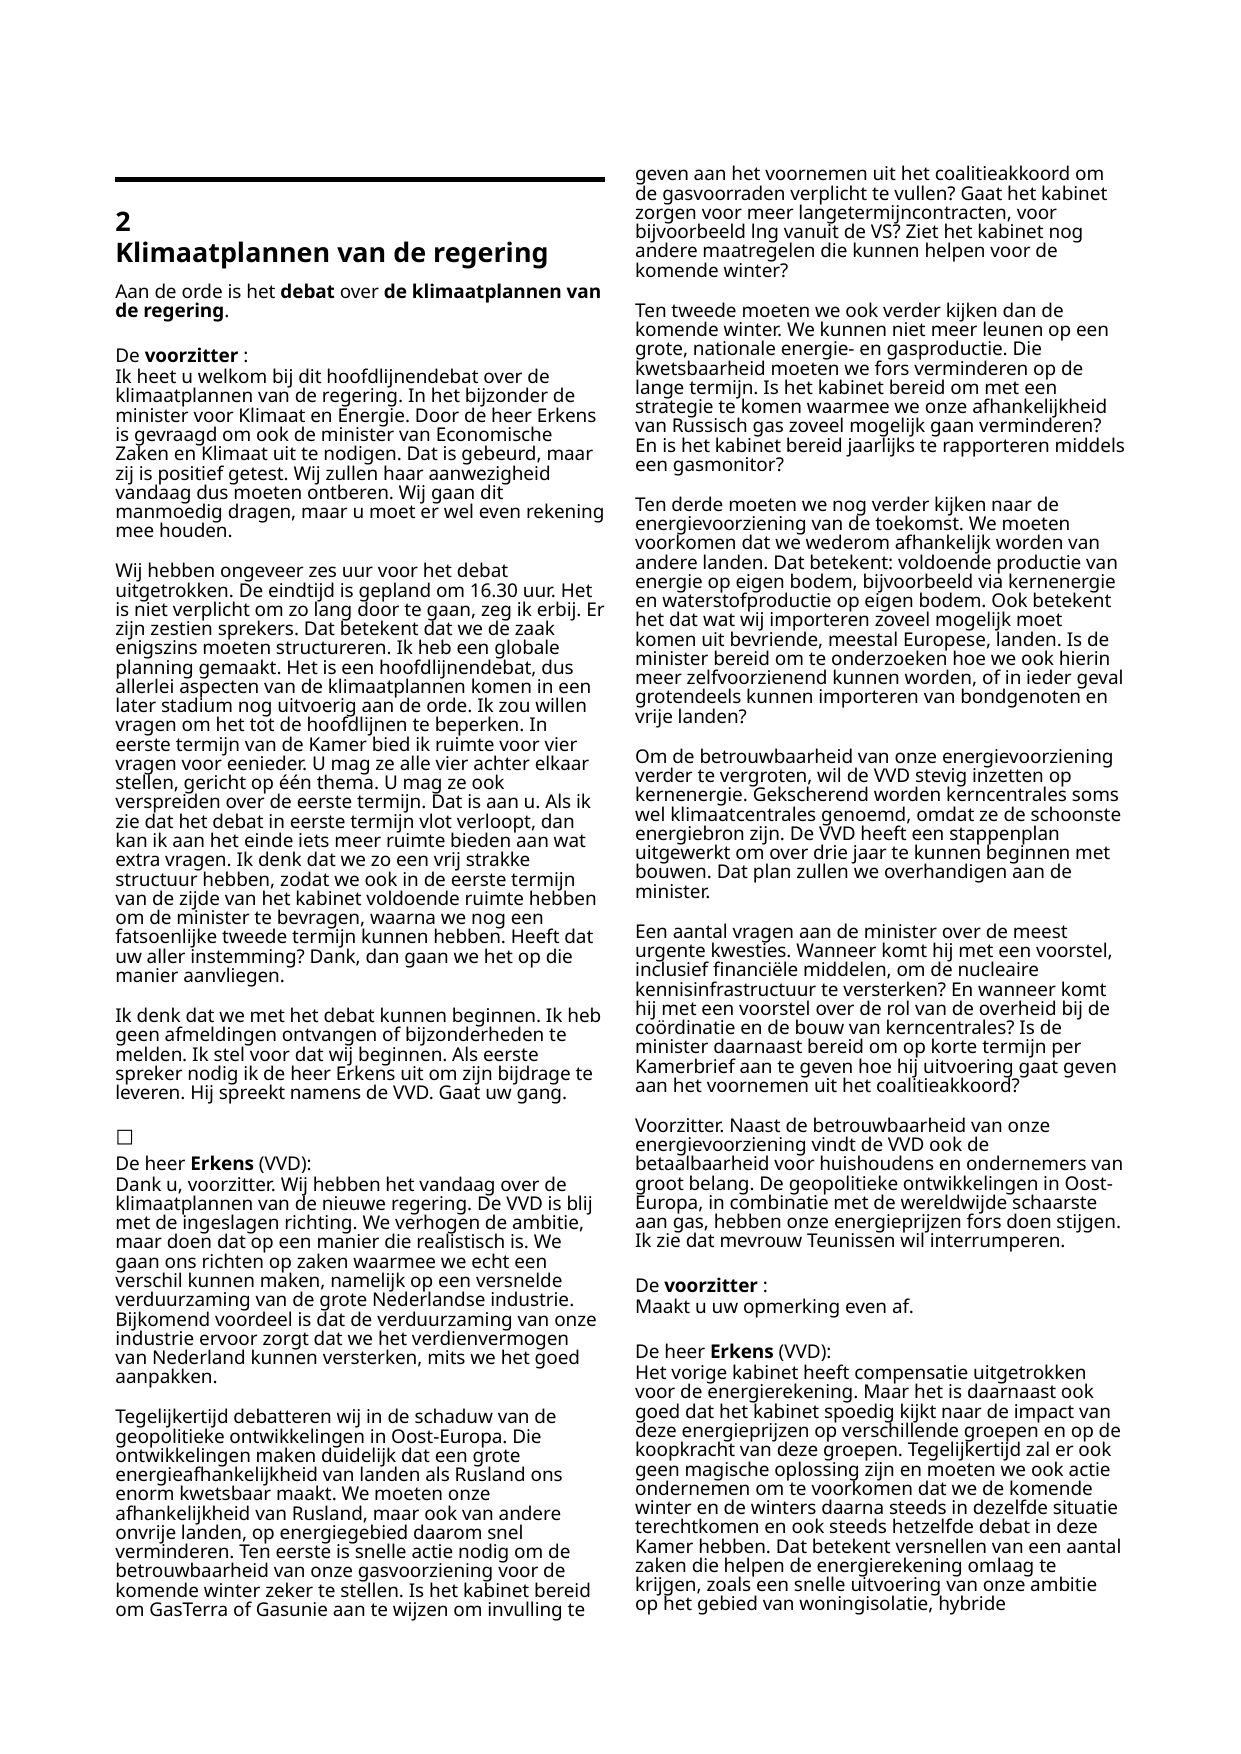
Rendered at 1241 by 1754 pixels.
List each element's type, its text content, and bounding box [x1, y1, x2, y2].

text De heer Erkens (VVD): [635, 1338, 1125, 1364]
text Voorzitter. Naast de betrouwbaarheid van onze energievoorziening vindt de VVD ook de betaalbaarheid voor huishoudens en ondernemers van groot belang. De geopolitieke ontwikkelingen in Oost-Europa, in combinatie met de wereldwijde schaarste aan gas, hebben onze energieprijzen fors doen stijgen. Ik zie dat mevrouw Teunissen wil interrumperen. [635, 1117, 1125, 1252]
text Ten derde moeten we nog verder kijken naar de energievoorziening van de toekomst. We moeten voorkomen dat we wederom afhankelijk worden van andere landen. Dat betekent: voldoende productie van energie op eigen bodem, bijvoorbeeld via kernenergie en waterstofproductie op eigen bodem. Ook betekent het dat wat wij importeren zoveel mogelijk moet komen uit bevriende, meestal Europese, landen. Is de minister bereid om te onderzoeken hoe we ook hierin meer zelfvoorzienend kunnen worden, of in ieder geval grotendeels kunnen importeren van bondgenoten en vrije landen? [635, 496, 1125, 727]
text Tegelijkertijd debatteren wij in de schaduw van de geopolitieke ontwikkelingen in Oost-Europa. Die ontwikkelingen maken duidelijk dat een grote energieafhankelijkheid van landen als Rusland ons enorm kwetsbaar maakt. We moeten onze afhankelijkheid van Rusland, maar ook van andere onvrije landen, op energiegebied daarom snel verminderen. Ten eerste is snelle actie nodig om de betrouwbaarheid van onze gasvoorziening voor de komende winter zeker te stellen. Is het kabinet bereid om GasTerra of Gasunie aan te wijzen om invulling te [115, 1408, 605, 1620]
text Ik heet u welkom bij dit hoofdlijnendebat over de klimaatplannen van de regering. In het bijzonder de minister voor Klimaat en Energie. Door de heer Erkens is gevraagd om ook de minister van Economische Zaken en Klimaat uit te nodigen. Dat is gebeurd, maar zij is positief getest. Wij zullen haar aanwezigheid vandaag dus moeten ontberen. Wij gaan dit manmoedig dragen, maar u moet er wel even rekening mee houden. [115, 368, 605, 542]
text geven aan het voornemen uit het coalitieakkoord om de gasvoorraden verplicht te vullen? Gaat het kabinet zorgen voor meer langetermijncontracten, voor bijvoorbeeld lng vanuit de VS? Ziet het kabinet nog andere maatregelen die kunnen helpen voor de komende winter? [635, 165, 1125, 281]
text Ten tweede moeten we ook verder kijken dan de komende winter. We kunnen niet meer leunen op een grote, nationale energie- en gasproductie. Die kwetsbaarheid moeten we fors verminderen op de lange termijn. Is het kabinet bereid om met een strategie te komen waarmee we onze afhankelijkheid van Russisch gas zoveel mogelijk gaan verminderen? En is het kabinet bereid jaarlijks te rapporteren middels een gasmonitor? [635, 302, 1125, 475]
text De voorzitter : [635, 1273, 1125, 1298]
text De voorzitter : [115, 342, 605, 368]
text De heer Erkens (VVD): [115, 1150, 605, 1176]
text Om de betrouwbaarheid van onze energievoorziening verder te vergroten, wil de VVD stevig inzetten op kernenergie. Gekscherend worden kerncentrales soms wel klimaatcentrales genoemd, omdat ze de schoonste energiebron zijn. De VVD heeft een stappenplan uitgewerkt om over drie jaar te kunnen beginnen met bouwen. Dat plan zullen we overhandigen aan de minister. [635, 748, 1125, 902]
text Wij hebben ongeveer zes uur voor het debat uitgetrokken. De eindtijd is gepland om 16.30 uur. Het is niet verplicht om zo lang door te gaan, zeg ik erbij. Er zijn zestien sprekers. Dat betekent dat we de zaak enigszins moeten structureren. Ik heb een globale planning gemaakt. Het is een hoofdlijnendebat, dus allerlei aspecten van de klimaatplannen komen in een later stadium nog uitvoerig aan de orde. Ik zou willen vragen om het tot de hoofdlijnen te beperken. In eerste termijn van de Kamer bied ik ruimte voor vier vragen voor eenieder. U mag ze alle vier achter elkaar stellen, gericht op één thema. U mag ze ook verspreiden over de eerste termijn. Dat is aan u. Als ik zie dat het debat in eerste termijn vlot verloopt, dan kan ik aan het einde iets meer ruimte bieden aan wat extra vragen. Ik denk dat we zo een vrij strakke structuur hebben, zodat we ook in de eerste termijn van de zijde van het kabinet voldoende ruimte hebben om de minister te bevragen, waarna we nog een fatsoenlijke tweede termijn kunnen hebben. Heeft dat uw aller instemming? Dank, dan gaan we het op die manier aanvliegen. [115, 562, 605, 986]
text Aan de orde is het debat over de klimaatplannen van de regering. [115, 283, 605, 322]
text Dank u, voorzitter. Wij hebben het vandaag over de klimaatplannen van de nieuwe regering. De VVD is blij met de ingeslagen richting. We verhogen de ambitie, maar doen dat op een manier die realistisch is. We gaan ons richten op zaken waarmee we echt een verschil kunnen maken, namelijk op een versnelde verduurzaming van de grote Nederlandse industrie. Bijkomend voordeel is dat de verduurzaming van onze industrie ervoor zorgt dat we het verdienvermogen van Nederland kunnen versterken, mits we het goed aanpakken. [115, 1176, 605, 1388]
text ⬜ [115, 1124, 605, 1150]
text 2 [115, 203, 605, 239]
text Een aantal vragen aan de minister over de meest urgente kwesties. Wanneer komt hij met een voorstel, inclusief financiële middelen, om de nucleaire kennisinfrastructuur te versterken? En wanneer komt hij met een voorstel over de rol van de overheid bij de coördinatie en de bouw van kerncentrales? Is de minister daarnaast bereid om op korte termijn per Kamerbrief aan te geven hoe hij uitvoering gaat geven aan het voornemen uit het coalitieakkoord? [635, 923, 1125, 1096]
text Het vorige kabinet heeft compensatie uitgetrokken voor de energierekening. Maar het is daarnaast ook goed dat het kabinet spoedig kijkt naar de impact van deze energieprijzen op verschillende groepen en op de koopkracht van deze groepen. Tegelijkertijd zal er ook geen magische oplossing zijn en moeten we ook actie ondernemen om te voorkomen dat we de komende winter en de winters daarna steeds in dezelfde situatie terechtkomen en ook steeds hetzelfde debat in deze Kamer hebben. Dat betekent versnellen van een aantal zaken die helpen de energierekening omlaag te krijgen, zoals een snelle uitvoering van onze ambitie op het gebied van woningisolatie, hybride [635, 1364, 1125, 1615]
text Ik denk dat we met het debat kunnen beginnen. Ik heb geen afmeldingen ontvangen of bijzonderheden te melden. Ik stel voor dat wij beginnen. Als eerste spreker nodig ik de heer Erkens uit om zijn bijdrage te leveren. Hij spreekt namens de VVD. Gaat uw gang. [115, 1007, 605, 1103]
text Maakt u uw opmerking even af. [635, 1298, 1125, 1318]
text Klimaatplannen van de regering [115, 239, 605, 283]
